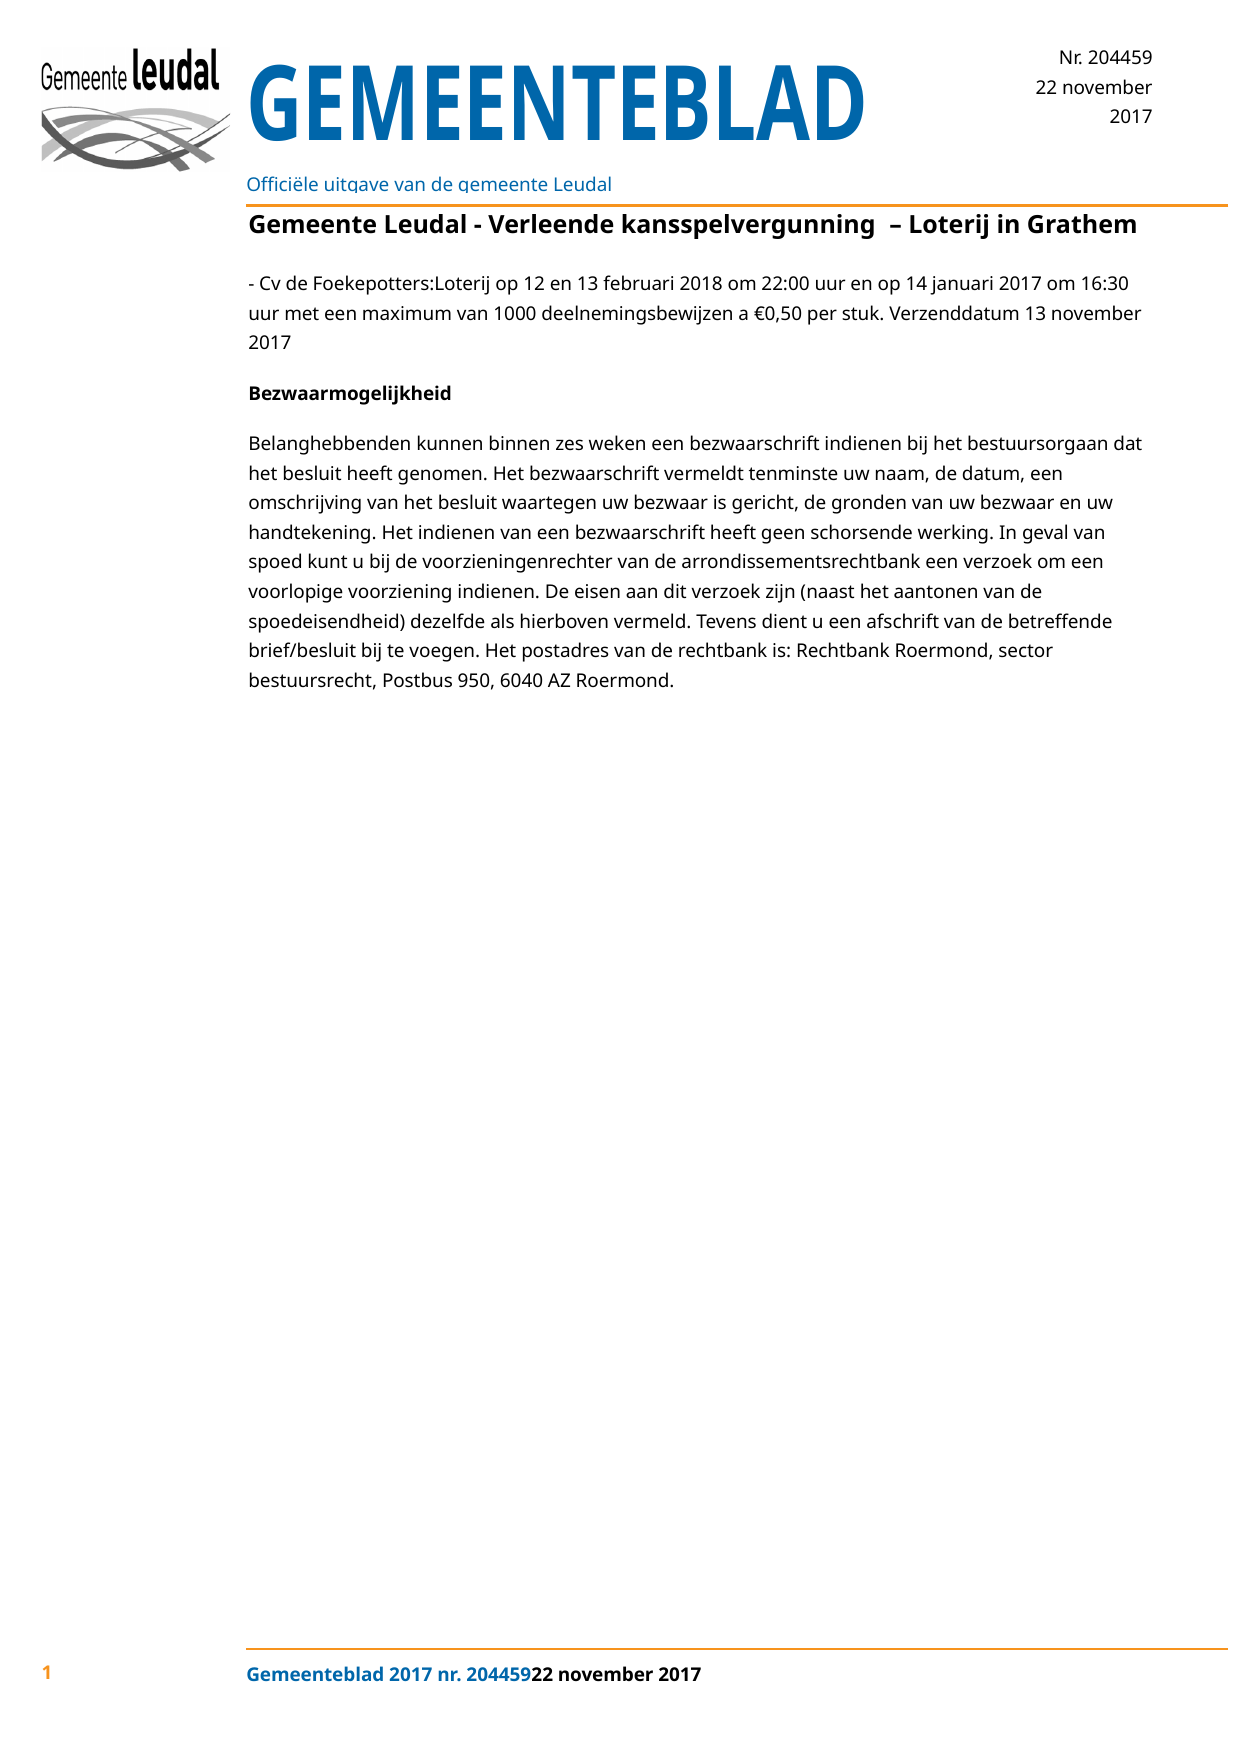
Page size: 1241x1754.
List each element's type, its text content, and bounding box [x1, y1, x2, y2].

text Belanghebbenden kunnen binnen zes weken een bezwaarschrift indienen bij het bestuursorgaan dat het besluit heeft genomen. Het bezwaarschrift vermeldt tenminste uw naam, de datum, een omschrijving van het besluit waartegen uw bezwaar is gericht, de gronden van uw bezwaar en uw handtekening. Het indienen van een bezwaarschrift heeft geen schorsende werking. In geval van spoed kunt u bij de voorzieningenrechter van de arrondissementsrechtbank een verzoek om een voorlopige voorziening indienen. De eisen aan dit verzoek zijn (naast het aantonen van de spoedeisendheid) dezelfde als hierboven vermeld. Tevens dient u een afschrift van de betreffende brief/besluit bij te voegen. Het postadres van de rechtbank is: Rechtbank Roermond, sector bestuursrecht, Postbus 950, 6040 AZ Roermond. [248, 430, 1152, 693]
text - Cv de Foekepotters:Loterij op 12 en 13 februari 2018 om 22:00 uur en op 14 januari 2017 om 16:30 uur met een maximum van 1000 deelnemingsbewijzen a €0,50 per stuk. Verzenddatum 13 november 2017 [248, 270, 1152, 355]
text Bezwaarmogelijkheid [248, 380, 1152, 406]
text Gemeente Leudal - Verleende kansspelvergunning – Loterij in Grathem [248, 207, 1152, 241]
picture [41, 47, 231, 172]
